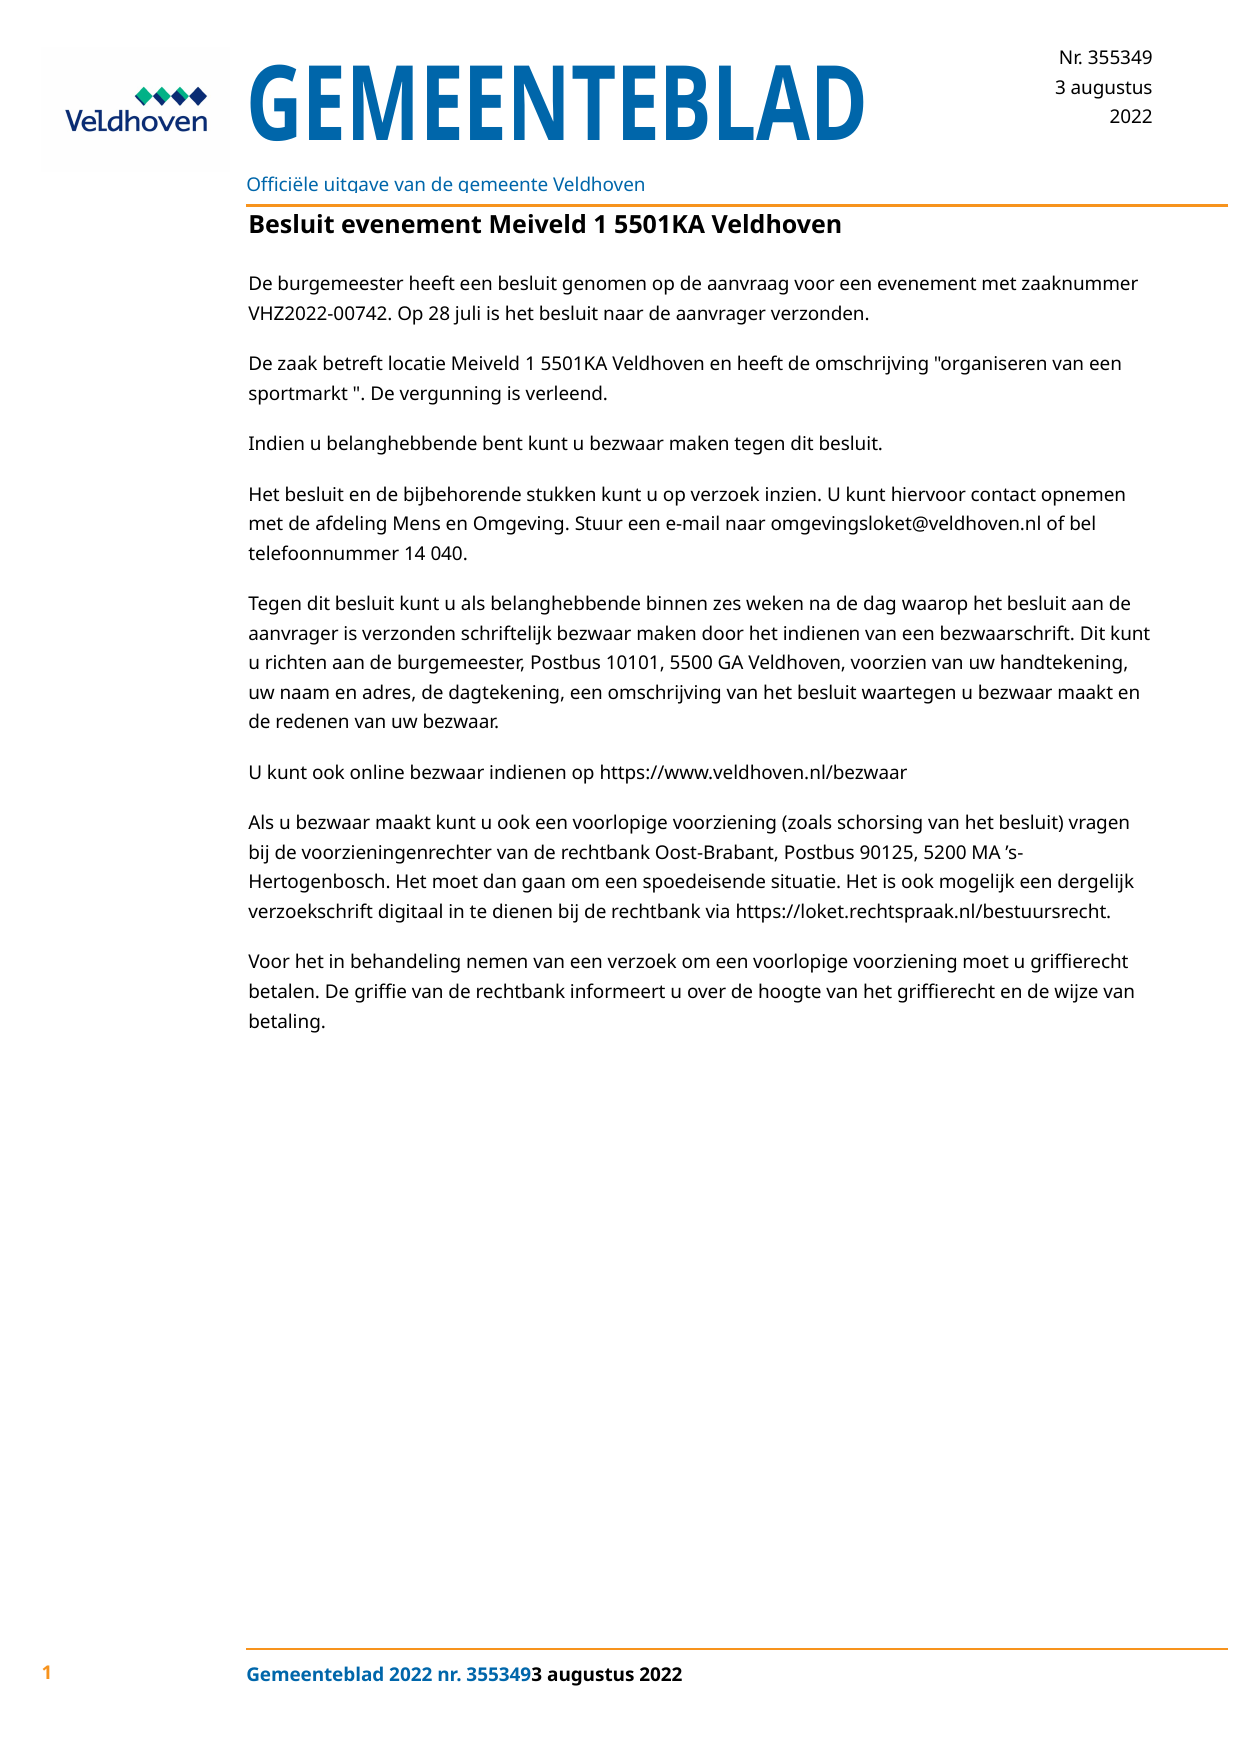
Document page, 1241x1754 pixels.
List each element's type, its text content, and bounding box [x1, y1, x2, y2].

text Als u bezwaar maakt kunt u ook een voorlopige voorziening (zoals schorsing van het besluit) vragen bij de voorzieningenrechter van de rechtbank Oost-Brabant, Postbus 90125, 5200 MA ’s-Hertogenbosch. Het moet dan gaan om een spoedeisende situatie. Het is ook mogelijk een dergelijk verzoekschrift digitaal in te dienen bij de rechtbank via https://loket.rechtspraak.nl/bestuursrecht. [248, 809, 1152, 924]
text Het besluit en de bijbehorende stukken kunt u op verzoek inzien. U kunt hiervoor contact opnemen met de afdeling Mens en Omgeving. Stuur een e-mail naar omgevingsloket@veldhoven.nl of bel telefoonnummer 14 040. [248, 481, 1152, 566]
text De zaak betreft locatie Meiveld 1 5501KA Veldhoven en heeft de omschrijving "organiseren van een sportmarkt ". De vergunning is verleend. [248, 350, 1152, 406]
text De burgemeester heeft een besluit genomen op de aanvraag voor een evenement met zaaknummer VHZ2022-00742. Op 28 juli is het besluit naar de aanvrager verzonden. [248, 270, 1152, 326]
text Tegen dit besluit kunt u als belanghebbende binnen zes weken na de dag waarop het besluit aan de aanvrager is verzonden schriftelijk bezwaar maken door het indienen van een bezwaarschrift. Dit kunt u richten aan de burgemeester, Postbus 10101, 5500 GA Veldhoven, voorzien van uw handtekening, uw naam en adres, de dagtekening, een omschrijving van het besluit waartegen u bezwaar maakt en de redenen van uw bezwaar. [248, 590, 1152, 734]
picture [41, 47, 231, 172]
text Indien u belanghebbende bent kunt u bezwaar maken tegen dit besluit. [248, 430, 1152, 456]
text Voor het in behandeling nemen van een verzoek om een voorlopige voorziening moet u griffierecht betalen. De griffie van de rechtbank informeert u over de hoogte van het griffierecht en de wijze van betaling. [248, 949, 1152, 1033]
text U kunt ook online bezwaar indienen op https://www.veldhoven.nl/bezwaar [248, 759, 1152, 785]
text Besluit evenement Meiveld 1 5501KA Veldhoven [248, 207, 1152, 241]
